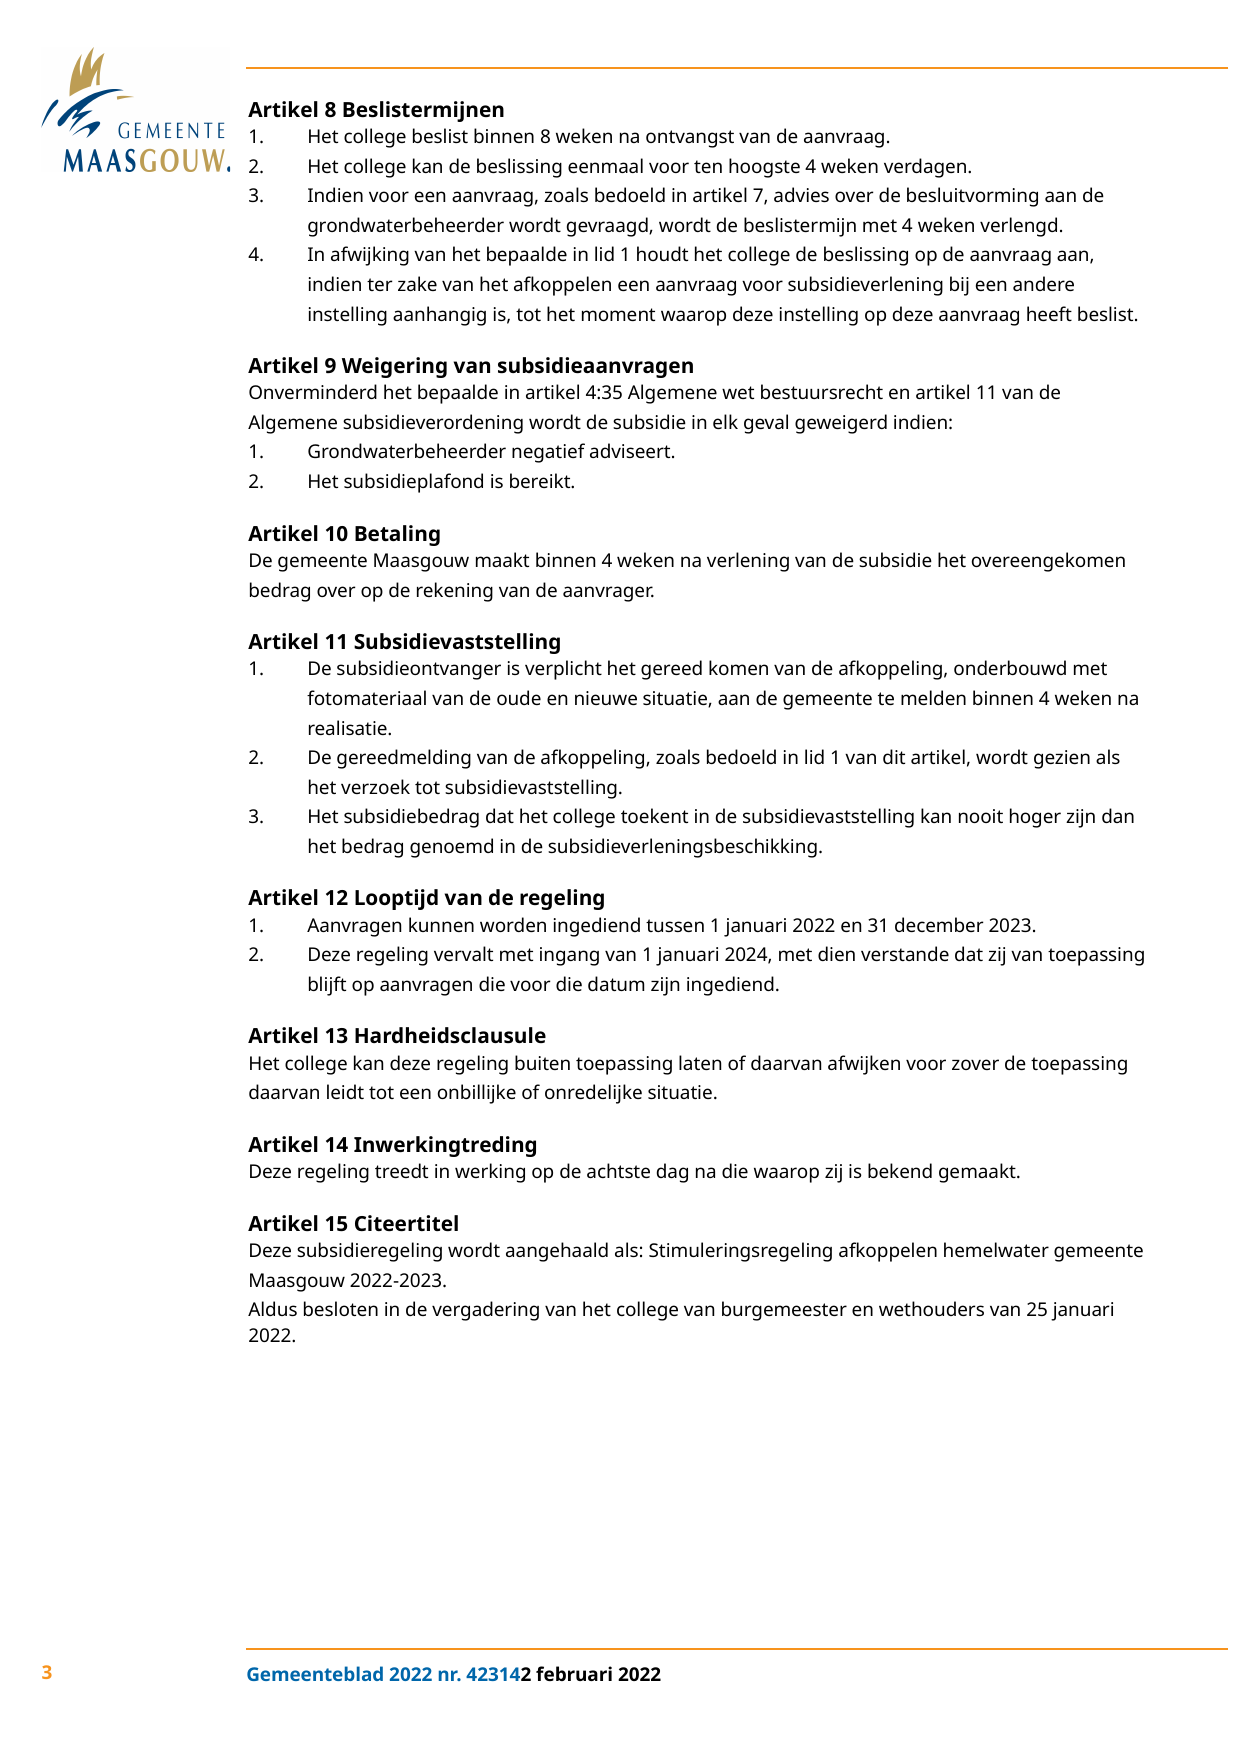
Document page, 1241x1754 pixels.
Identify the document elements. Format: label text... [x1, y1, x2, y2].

text Deze subsidieregeling wordt aangehaald als: Stimuleringsregeling afkoppelen hemelwater gemeente Maasgouw 2022-2023. [248, 1237, 1152, 1293]
text Artikel 9 Weigering van subsidieaanvragen [248, 351, 1152, 379]
picture [41, 47, 231, 172]
text Artikel 13 Hardheidsclausule [248, 1022, 1152, 1050]
text Artikel 11 Subsidievaststelling [248, 627, 1152, 656]
text De gemeente Maasgouw maakt binnen 4 weken na verlening van de subsidie het overeengekomen bedrag over op de rekening van de aanvrager. [248, 547, 1152, 602]
text Aldus besloten in de vergadering van het college van burgemeester en wethouders van 25 januari 2022. [248, 1296, 1152, 1348]
text Artikel 14 Inwerkingtreding [248, 1130, 1152, 1158]
list Indien voor een aanvraag, zoals bedoeld in artikel 7, advies over de besluitvorming aan de grondwaterbeheerder wordt gevraagd, wordt de beslistermijn met 4 weken verlengd. [248, 182, 1152, 238]
text Artikel 8 Beslistermijnen [248, 95, 1152, 123]
list Aanvragen kunnen worden ingediend tussen 1 januari 2022 en 31 december 2023. [248, 912, 1152, 938]
list Het college beslist binnen 8 weken na ontvangst van de aanvraag. [248, 123, 1152, 149]
text Deze regeling treedt in werking op de achtste dag na die waarop zij is bekend gemaakt. [248, 1158, 1152, 1184]
list Het subsidieplafond is bereikt. [248, 468, 1152, 494]
list Grondwaterbeheerder negatief adviseert. [248, 439, 1152, 464]
list Deze regeling vervalt met ingang van 1 januari 2024, met dien verstande dat zij van toepassing blijft op aanvragen die voor die datum zijn ingediend. [248, 942, 1152, 997]
list Het subsidiebedrag dat het college toekent in de subsidievaststelling kan nooit hoger zijn dan het bedrag genoemd in de subsidieverleningsbeschikking. [248, 803, 1152, 859]
list In afwijking van het bepaalde in lid 1 houdt het college de beslissing op de aanvraag aan, indien ter zake van het afkoppelen een aanvraag voor subsidieverlening bij een andere instelling aanhangig is, tot het moment waarop deze instelling op deze aanvraag heeft beslist. [248, 242, 1152, 326]
list Het college kan de beslissing eenmaal voor ten hoogste 4 weken verdagen. [248, 153, 1152, 178]
text Artikel 10 Betaling [248, 519, 1152, 547]
text Artikel 15 Citeertitel [248, 1209, 1152, 1237]
text Onverminderd het bepaalde in artikel 4:35 Algemene wet bestuursrecht en artikel 11 van de Algemene subsidieverordening wordt de subsidie in elk geval geweigerd indien: [248, 379, 1152, 435]
text Het college kan deze regeling buiten toepassing laten of daarvan afwijken voor zover de toepassing daarvan leidt tot een onbillijke of onredelijke situatie. [248, 1050, 1152, 1105]
text Artikel 12 Looptijd van de regeling [248, 883, 1152, 912]
list De subsidieontvanger is verplicht het gereed komen van de afkoppeling, onderbouwd met fotomateriaal van de oude en nieuwe situatie, aan de gemeente te melden binnen 4 weken na realisatie. [248, 656, 1152, 741]
list De gereedmelding van de afkoppeling, zoals bedoeld in lid 1 van dit artikel, wordt gezien als het verzoek tot subsidievaststelling. [248, 744, 1152, 800]
